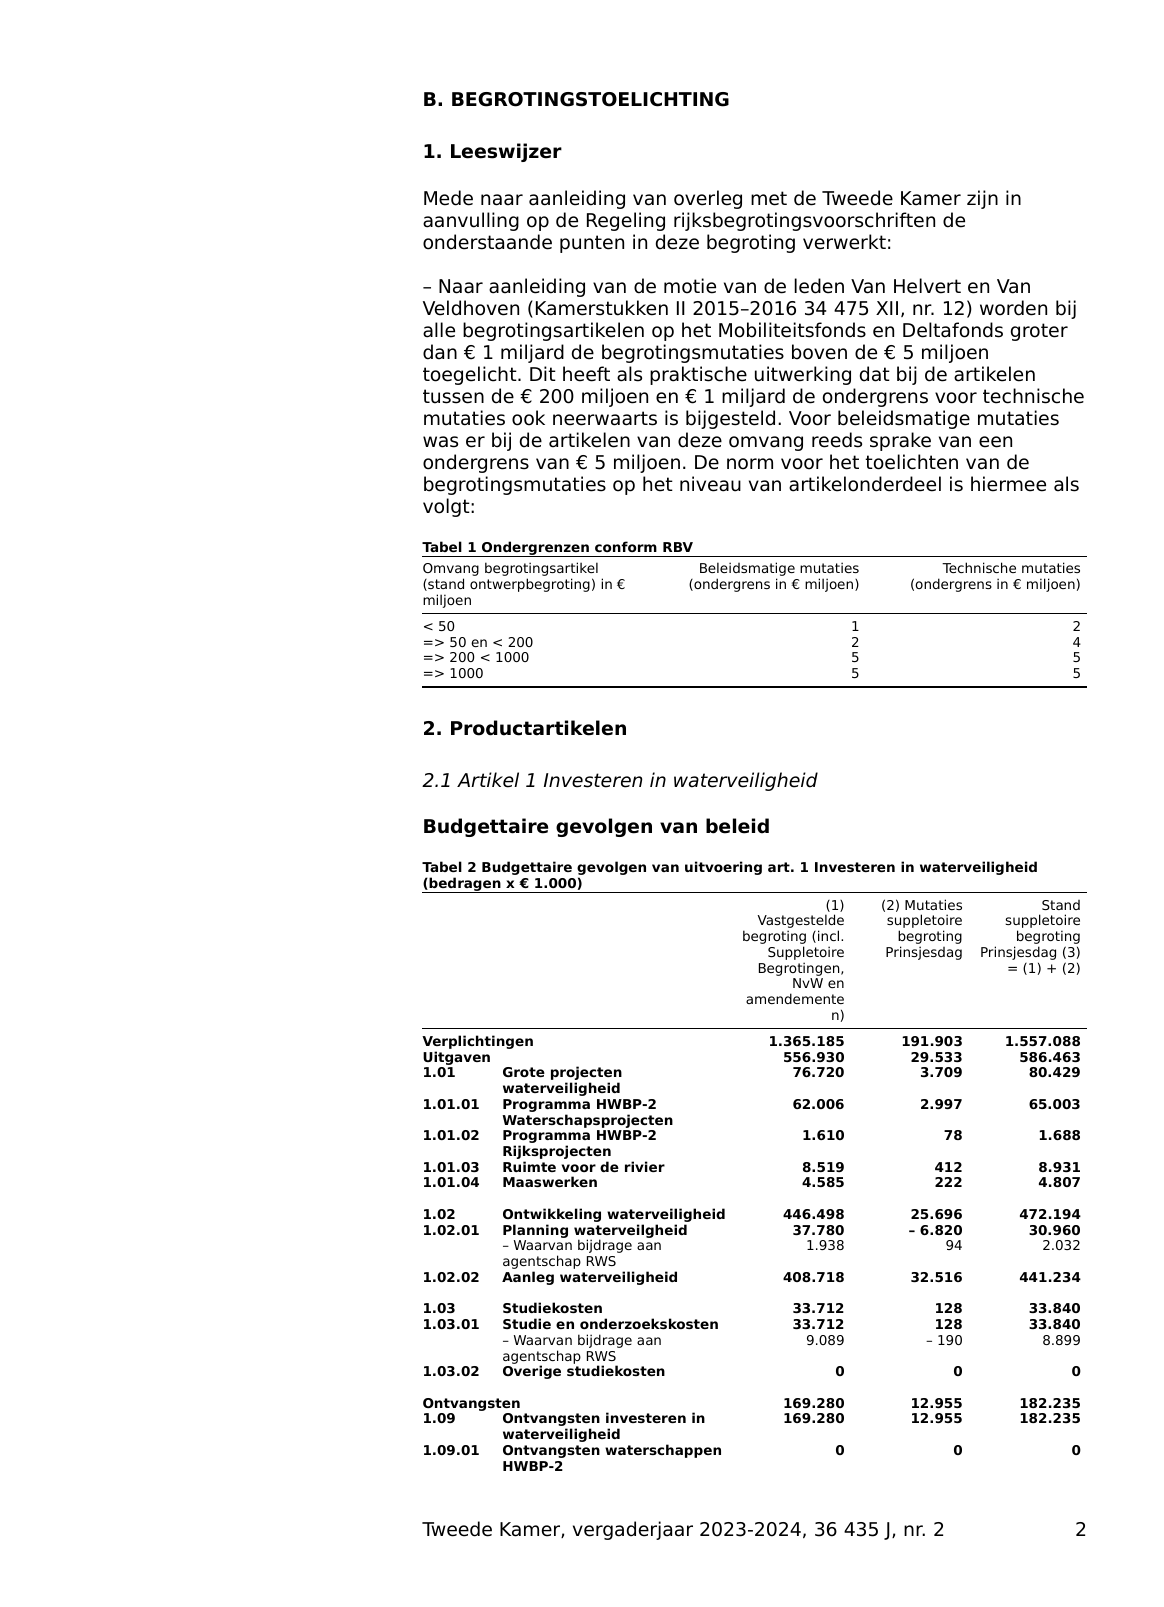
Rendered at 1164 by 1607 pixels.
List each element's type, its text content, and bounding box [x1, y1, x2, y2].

table_cell 1.365.185 [732, 1029, 850, 1049]
table_cell Maaswerken [496, 1175, 732, 1191]
table_cell 1.03.02 [422, 1364, 496, 1380]
table_cell Studie en onderzoekskosten [496, 1317, 732, 1333]
table_cell 1.03.01 [422, 1317, 496, 1333]
table_cell 80.429 [969, 1065, 1087, 1097]
table_cell 32.516 [850, 1270, 968, 1285]
table_cell 1.01.03 [422, 1160, 496, 1175]
table_cell 128 [850, 1301, 968, 1317]
table_cell => 200 < 1000 [422, 650, 644, 666]
table_cell 1.02 [422, 1207, 496, 1222]
table_cell 128 [850, 1317, 968, 1333]
table_cell Omvang begrotingsartikel (stand ontwerpbegroting) in € miljoen [422, 557, 644, 613]
subtitle 2. Productartikelen [422, 717, 1087, 739]
table_cell Grote projecten waterveiligheid [496, 1065, 732, 1097]
table_cell 0 [969, 1364, 1087, 1380]
table_cell 2.032 [969, 1238, 1087, 1270]
table_cell 169.280 [732, 1396, 850, 1411]
table_cell 62.006 [732, 1097, 850, 1128]
table_cell 5 [865, 666, 1087, 686]
table_cell 1.01.01 [422, 1097, 496, 1128]
table_cell 4 [865, 635, 1087, 650]
table_cell 12.955 [850, 1396, 968, 1411]
table_cell 0 [732, 1443, 850, 1474]
table_cell 1.01 [422, 1065, 496, 1097]
subtitle Budgettaire gevolgen van beleid [422, 816, 1087, 838]
subtitle 1. Leeswijzer [422, 141, 1087, 163]
table_cell – Waarvan bijdrage aan agentschap RWS [496, 1238, 732, 1270]
table_cell 0 [850, 1443, 968, 1474]
table_cell [850, 1380, 968, 1396]
table_cell 0 [850, 1364, 968, 1380]
table_cell (1) Vastgestelde begroting (incl. Suppletoire Begrotingen, NvW en amendementen) [732, 893, 850, 1028]
table_cell 1.557.088 [969, 1029, 1087, 1049]
table_cell Uitgaven [422, 1050, 732, 1065]
table_cell 1.01.02 [422, 1128, 496, 1159]
table_cell 25.696 [850, 1207, 968, 1222]
table_cell Ruimte voor de rivier [496, 1160, 732, 1175]
table_cell [969, 1285, 1087, 1301]
table_cell 5 [644, 666, 865, 686]
table_cell 441.234 [969, 1270, 1087, 1285]
table_cell 1.01.04 [422, 1175, 496, 1191]
table_cell [422, 1238, 496, 1270]
table_cell – Waarvan bijdrage aan agentschap RWS [496, 1333, 732, 1364]
table_cell => 1000 [422, 666, 644, 686]
table_cell Aanleg waterveiligheid [496, 1270, 732, 1285]
table_cell 2.997 [850, 1097, 968, 1128]
table_cell Programma HWBP-2 Waterschapsprojecten [496, 1097, 732, 1128]
table_cell 412 [850, 1160, 968, 1175]
table_cell Stand suppletoire begroting Prinsjesdag (3) = (1) + (2) [969, 893, 1087, 1028]
table_cell (2) Mutaties suppletoire begroting Prinsjesdag [850, 893, 968, 1028]
table_cell 4.807 [969, 1175, 1087, 1191]
table_cell 12.955 [850, 1411, 968, 1443]
table_cell – 6.820 [850, 1223, 968, 1238]
table_cell 0 [969, 1443, 1087, 1474]
table_cell 78 [850, 1128, 968, 1159]
table_cell [496, 1191, 732, 1207]
table_cell Studiekosten [496, 1301, 732, 1317]
table_cell [422, 1333, 496, 1364]
table_cell 1.02.02 [422, 1270, 496, 1285]
table_cell 33.840 [969, 1301, 1087, 1317]
table_cell 586.463 [969, 1050, 1087, 1065]
table_cell Verplichtingen [422, 1029, 732, 1049]
table_cell 191.903 [850, 1029, 968, 1049]
table_cell 182.235 [969, 1396, 1087, 1411]
table_cell 5 [644, 650, 865, 666]
table_cell Planning waterveilgheid [496, 1223, 732, 1238]
table_cell [732, 1380, 850, 1396]
table_cell 94 [850, 1238, 968, 1270]
table_cell 8.899 [969, 1333, 1087, 1364]
table_cell [422, 1285, 496, 1301]
table_cell 2 [644, 635, 865, 650]
table_cell – 190 [850, 1333, 968, 1364]
table_cell 37.780 [732, 1223, 850, 1238]
table_cell [969, 1380, 1087, 1396]
table_cell Programma HWBP-2 Rijksprojecten [496, 1128, 732, 1159]
table_cell [732, 1285, 850, 1301]
subtitle 2.1 Artikel 1 Investeren in waterveiligheid [422, 769, 1087, 791]
table_cell 5 [865, 650, 1087, 666]
table_cell 472.194 [969, 1207, 1087, 1222]
table_cell 29.533 [850, 1050, 968, 1065]
table_cell 169.280 [732, 1411, 850, 1443]
table_cell [422, 1191, 496, 1207]
table_cell 9.089 [732, 1333, 850, 1364]
table_cell Ontvangsten investeren in waterveiligheid [496, 1411, 732, 1443]
table_cell 1.688 [969, 1128, 1087, 1159]
table_cell Technische mutaties (ondergrens in € miljoen) [865, 557, 1087, 613]
table_cell 1.09.01 [422, 1443, 496, 1474]
table_cell 1.09 [422, 1411, 496, 1443]
table_cell 1.02.01 [422, 1223, 496, 1238]
table_cell Ontwikkeling waterveiligheid [496, 1207, 732, 1222]
table_cell 1 [644, 614, 865, 634]
table_cell 182.235 [969, 1411, 1087, 1443]
table_cell [850, 1191, 968, 1207]
table_cell Beleidsmatige mutaties (ondergrens in € miljoen) [644, 557, 865, 613]
table_cell [496, 1380, 732, 1396]
text Mede naar aanleiding van overleg met de Tweede Kamer zijn in aanvulling op de Regeling rijksbegrotingsvoorschriften de onderstaande punten in deze begroting verwerkt: [422, 188, 1087, 254]
table_cell 4.585 [732, 1175, 850, 1191]
subtitle B. BEGROTINGSTOELICHTING [422, 89, 1087, 111]
table_cell => 50 en < 200 [422, 635, 644, 650]
table_cell Ontvangsten waterschappen HWBP-2 [496, 1443, 732, 1474]
table_cell 1.03 [422, 1301, 496, 1317]
table_cell 408.718 [732, 1270, 850, 1285]
table_cell [850, 1285, 968, 1301]
table_cell [496, 1285, 732, 1301]
table_cell 446.498 [732, 1207, 850, 1222]
table_cell Overige studiekosten [496, 1364, 732, 1380]
text – Naar aanleiding van de motie van de leden Van Helvert en Van Veldhoven (Kamerstukken II 2015–2016 34 475 XII, nr. 12) worden bij alle begrotingsartikelen op het Mobiliteitsfonds en Deltafonds groter dan € 1 miljard de begrotingsmutaties boven de € 5 miljoen toegelicht. Dit heeft als praktische uitwerking dat bij de artikelen tussen de € 200 miljoen en € 1 miljard de ondergrens voor technische mutaties ook neerwaarts is bijgesteld. Voor beleidsmatige mutaties was er bij de artikelen van deze omvang reeds sprake van een ondergrens van € 5 miljoen. De norm voor het toelichten van de begrotingsmutaties op het niveau van artikelonderdeel is hiermee als volgt: [422, 276, 1087, 518]
table_cell 556.930 [732, 1050, 850, 1065]
table_cell 33.712 [732, 1317, 850, 1333]
table_cell 8.931 [969, 1160, 1087, 1175]
table_header Tabel 1 Ondergrenzen conform RBV [422, 540, 1087, 556]
table_cell 65.003 [969, 1097, 1087, 1128]
table_header Tabel 2 Budgettaire gevolgen van uitvoering art. 1 Investeren in waterveiligheid (bedragen x € 1.000) [422, 860, 1087, 892]
table_cell 0 [732, 1364, 850, 1380]
table_cell [422, 1380, 496, 1396]
table_cell 2 [865, 614, 1087, 634]
table_cell 3.709 [850, 1065, 968, 1097]
table_cell [732, 1191, 850, 1207]
table_cell 76.720 [732, 1065, 850, 1097]
table_cell 33.712 [732, 1301, 850, 1317]
table_cell 30.960 [969, 1223, 1087, 1238]
table_cell 8.519 [732, 1160, 850, 1175]
table_cell < 50 [422, 614, 644, 634]
table_cell 222 [850, 1175, 968, 1191]
table_cell 1.938 [732, 1238, 850, 1270]
table_cell [496, 893, 732, 1028]
table_cell [969, 1191, 1087, 1207]
table_cell 1.610 [732, 1128, 850, 1159]
table_cell [422, 893, 496, 1028]
table_cell Ontvangsten [422, 1396, 732, 1411]
table_cell 33.840 [969, 1317, 1087, 1333]
